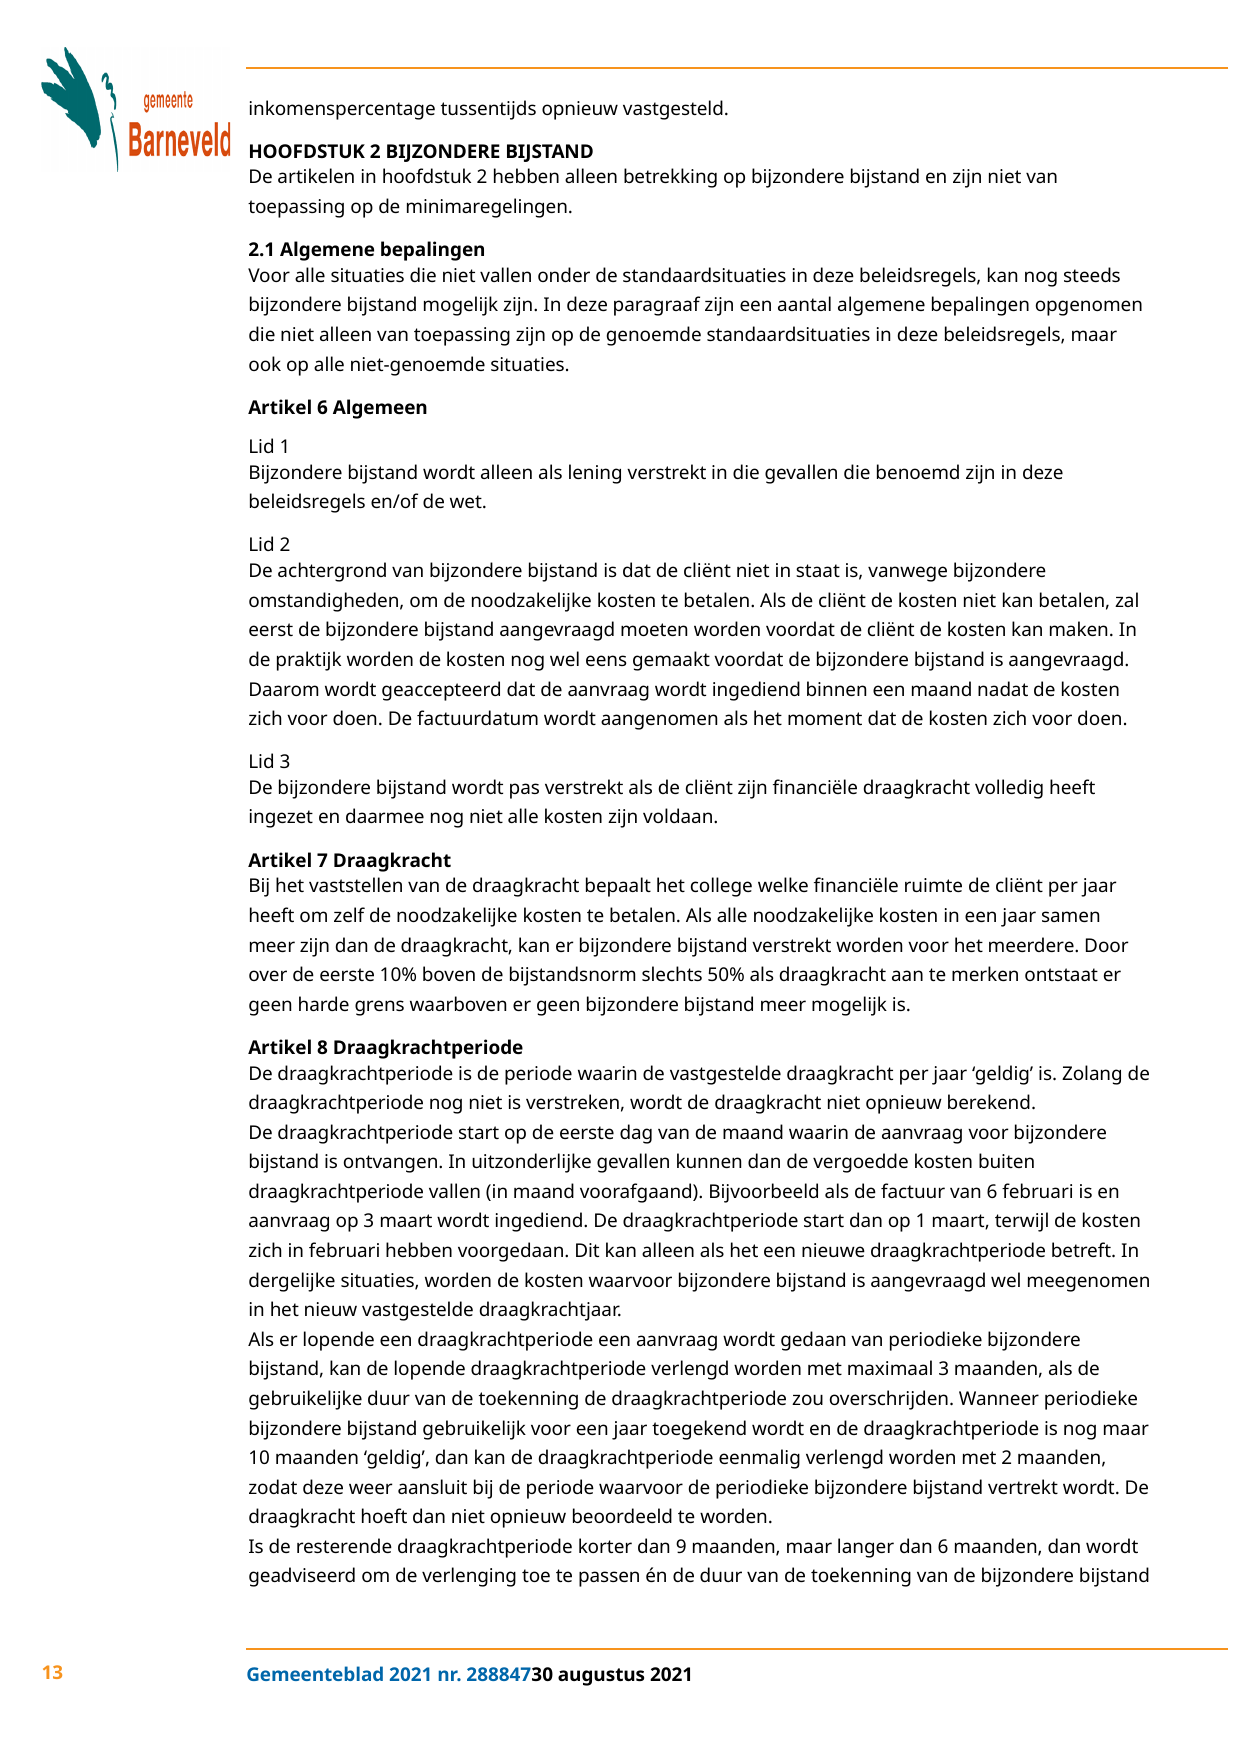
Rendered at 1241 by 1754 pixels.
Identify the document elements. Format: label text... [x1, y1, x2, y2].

text inkomenspercentage tussentijds opnieuw vastgesteld. [248, 95, 1152, 121]
text Lid 2 [248, 532, 1152, 557]
text Artikel 7 Draagkracht [248, 847, 1152, 873]
picture [41, 47, 231, 172]
text Voor alle situaties die niet vallen onder de standaardsituaties in deze beleidsregels, kan nog steeds bijzondere bijstand mogelijk zijn. In deze paragraaf zijn een aantal algemene bepalingen opgenomen die niet alleen van toepassing zijn op de genoemde standaardsituaties in deze beleidsregels, maar ook op alle niet-genoemde situaties. [248, 262, 1152, 377]
text 2.1 Algemene bepalingen [248, 236, 1152, 262]
text Is de resterende draagkrachtperiode korter dan 9 maanden, maar langer dan 6 maanden, dan wordt geadviseerd om de verlenging toe te passen én de duur van de toekenning van de bijzondere bijstand [248, 1533, 1152, 1588]
text Bij het vaststellen van de draagkracht bepaalt het college welke financiële ruimte de cliënt per jaar heeft om zelf de noodzakelijke kosten te betalen. Als alle noodzakelijke kosten in een jaar samen meer zijn dan de draagkracht, kan er bijzondere bijstand verstrekt worden voor het meerdere. Door over de eerste 10% boven de bijstandsnorm slechts 50% als draagkracht aan te merken ontstaat er geen harde grens waarboven er geen bijzondere bijstand meer mogelijk is. [248, 873, 1152, 1017]
text De artikelen in hoofdstuk 2 hebben alleen betrekking op bijzondere bijstand en zijn niet van toepassing op de minimaregelingen. [248, 164, 1152, 219]
text Artikel 6 Algemeen [248, 394, 1152, 420]
text Artikel 8 Draagkrachtperiode [248, 1034, 1152, 1060]
text Bijzondere bijstand wordt alleen als lening verstrekt in die gevallen die benoemd zijn in deze beleidsregels en/of de wet. [248, 459, 1152, 514]
text De draagkrachtperiode is de periode waarin de vastgestelde draagkracht per jaar ‘geldig’ is. Zolang de draagkrachtperiode nog niet is verstreken, wordt de draagkracht niet opnieuw berekend. [248, 1060, 1152, 1115]
text Lid 1 [248, 433, 1152, 459]
text Lid 3 [248, 748, 1152, 774]
text De achtergrond van bijzondere bijstand is dat de cliënt niet in staat is, vanwege bijzondere omstandigheden, om de noodzakelijke kosten te betalen. Als de cliënt de kosten niet kan betalen, zal eerst de bijzondere bijstand aangevraagd moeten worden voordat de cliënt de kosten kan maken. In de praktijk worden de kosten nog wel eens gemaakt voordat de bijzondere bijstand is aangevraagd. Daarom wordt geaccepteerd dat de aanvraag wordt ingediend binnen een maand nadat de kosten zich voor doen. De factuurdatum wordt aangenomen als het moment dat de kosten zich voor doen. [248, 557, 1152, 731]
text De draagkrachtperiode start op de eerste dag van de maand waarin de aanvraag voor bijzondere bijstand is ontvangen. In uitzonderlijke gevallen kunnen dan de vergoedde kosten buiten draagkrachtperiode vallen (in maand voorafgaand). Bijvoorbeeld als de factuur van 6 februari is en aanvraag op 3 maart wordt ingediend. De draagkrachtperiode start dan op 1 maart, terwijl de kosten zich in februari hebben voorgedaan. Dit kan alleen als het een nieuwe draagkrachtperiode betreft. In dergelijke situaties, worden de kosten waarvoor bijzondere bijstand is aangevraagd wel meegenomen in het nieuw vastgestelde draagkrachtjaar. [248, 1119, 1152, 1322]
text HOOFDSTUK 2 BIJZONDERE BIJSTAND [248, 138, 1152, 164]
text Als er lopende een draagkrachtperiode een aanvraag wordt gedaan van periodieke bijzondere bijstand, kan de lopende draagkrachtperiode verlengd worden met maximaal 3 maanden, als de gebruikelijke duur van de toekenning de draagkrachtperiode zou overschrijden. Wanneer periodieke bijzondere bijstand gebruikelijk voor een jaar toegekend wordt en de draagkrachtperiode is nog maar 10 maanden ‘geldig’, dan kan de draagkrachtperiode eenmalig verlengd worden met 2 maanden, zodat deze weer aansluit bij de periode waarvoor de periodieke bijzondere bijstand vertrekt wordt. De draagkracht hoeft dan niet opnieuw beoordeeld te worden. [248, 1326, 1152, 1529]
text De bijzondere bijstand wordt pas verstrekt als de cliënt zijn financiële draagkracht volledig heeft ingezet en daarmee nog niet alle kosten zijn voldaan. [248, 774, 1152, 829]
